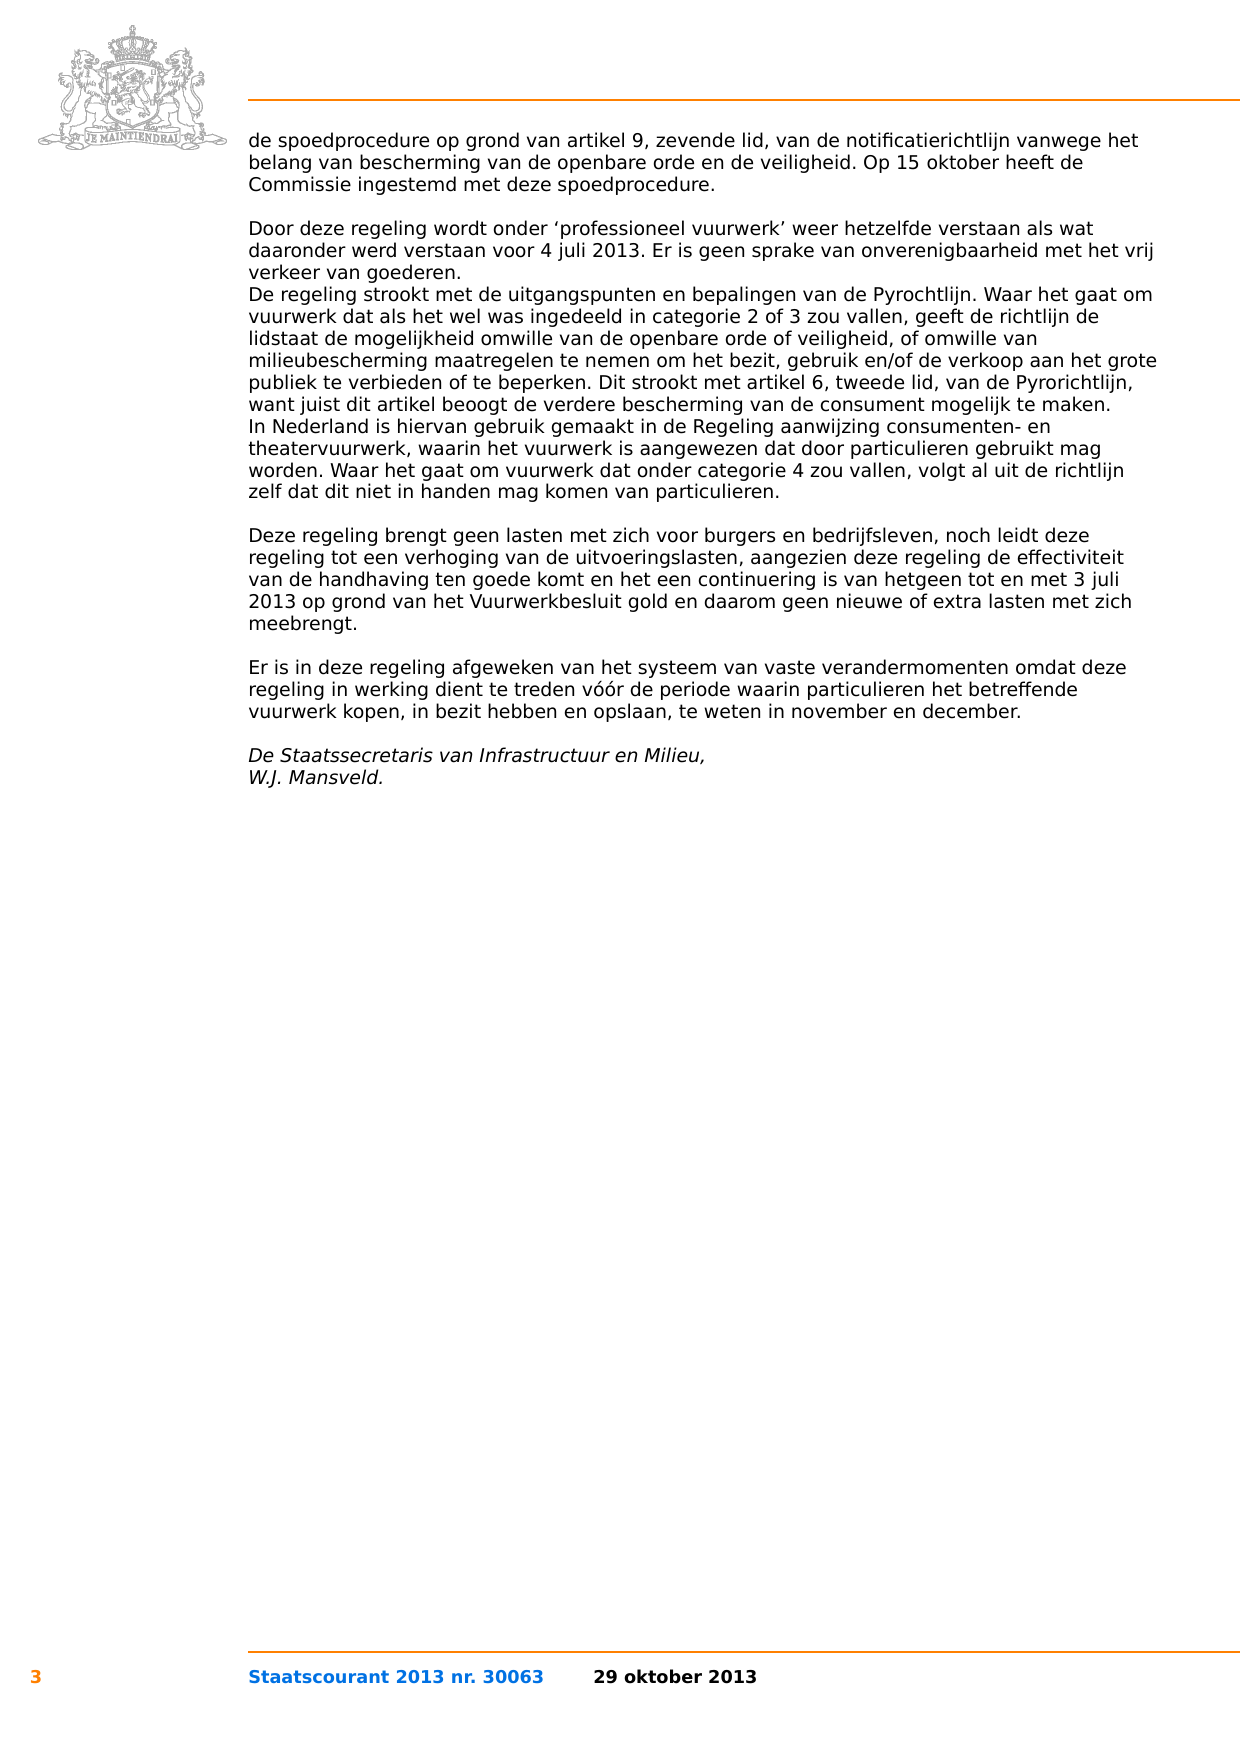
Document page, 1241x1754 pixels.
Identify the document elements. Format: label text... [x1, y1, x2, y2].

text Deze regeling brengt geen lasten met zich voor burgers en bedrijfsleven, noch leidt deze regeling tot een verhoging van de uitvoeringslasten, aangezien deze regeling de effectiviteit van de handhaving ten goede komt en het een continuering is van hetgeen tot en met 3 juli 2013 op grond van het Vuurwerkbesluit gold en daarom geen nieuwe of extra lasten met zich meebrengt. [248, 525, 1163, 635]
text de spoedprocedure op grond van artikel 9, zevende lid, van de notificatierichtlijn vanwege het belang van bescherming van de openbare orde en de veiligheid. Op 15 oktober heeft de Commissie ingestemd met deze spoedprocedure. [248, 130, 1163, 196]
picture [38, 25, 227, 150]
text De regeling strookt met de uitgangspunten en bepalingen van de Pyrochtlijn. Waar het gaat om vuurwerk dat als het wel was ingedeeld in categorie 2 of 3 zou vallen, geeft de richtlijn de lidstaat de mogelijkheid omwille van de openbare orde of veiligheid, of omwille van milieubescherming maatregelen te nemen om het bezit, gebruik en/of de verkoop aan het grote publiek te verbieden of te beperken. Dit strookt met artikel 6, tweede lid, van de Pyrorichtlijn, want juist dit artikel beoogt de verdere bescherming van de consument mogelijk te maken. [248, 284, 1163, 416]
text Door deze regeling wordt onder ‘professioneel vuurwerk’ weer hetzelfde verstaan als wat daaronder werd verstaan voor 4 juli 2013. Er is geen sprake van onverenigbaarheid met het vrij verkeer van goederen. [248, 218, 1163, 284]
text Er is in deze regeling afgeweken van het systeem van vaste verandermomenten omdat deze regeling in werking dient te treden vóór de periode waarin particulieren het betreffende vuurwerk kopen, in bezit hebben en opslaan, te weten in november en december. [248, 657, 1163, 723]
text In Nederland is hiervan gebruik gemaakt in de Regeling aanwijzing consumenten- en theatervuurwerk, waarin het vuurwerk is aangewezen dat door particulieren gebruikt mag worden. Waar het gaat om vuurwerk dat onder categorie 4 zou vallen, volgt al uit de richtlijn zelf dat dit niet in handen mag komen van particulieren. [248, 416, 1163, 503]
text De Staatssecretaris van Infrastructuur en Milieu, W.J. Mansveld. [248, 745, 1163, 789]
